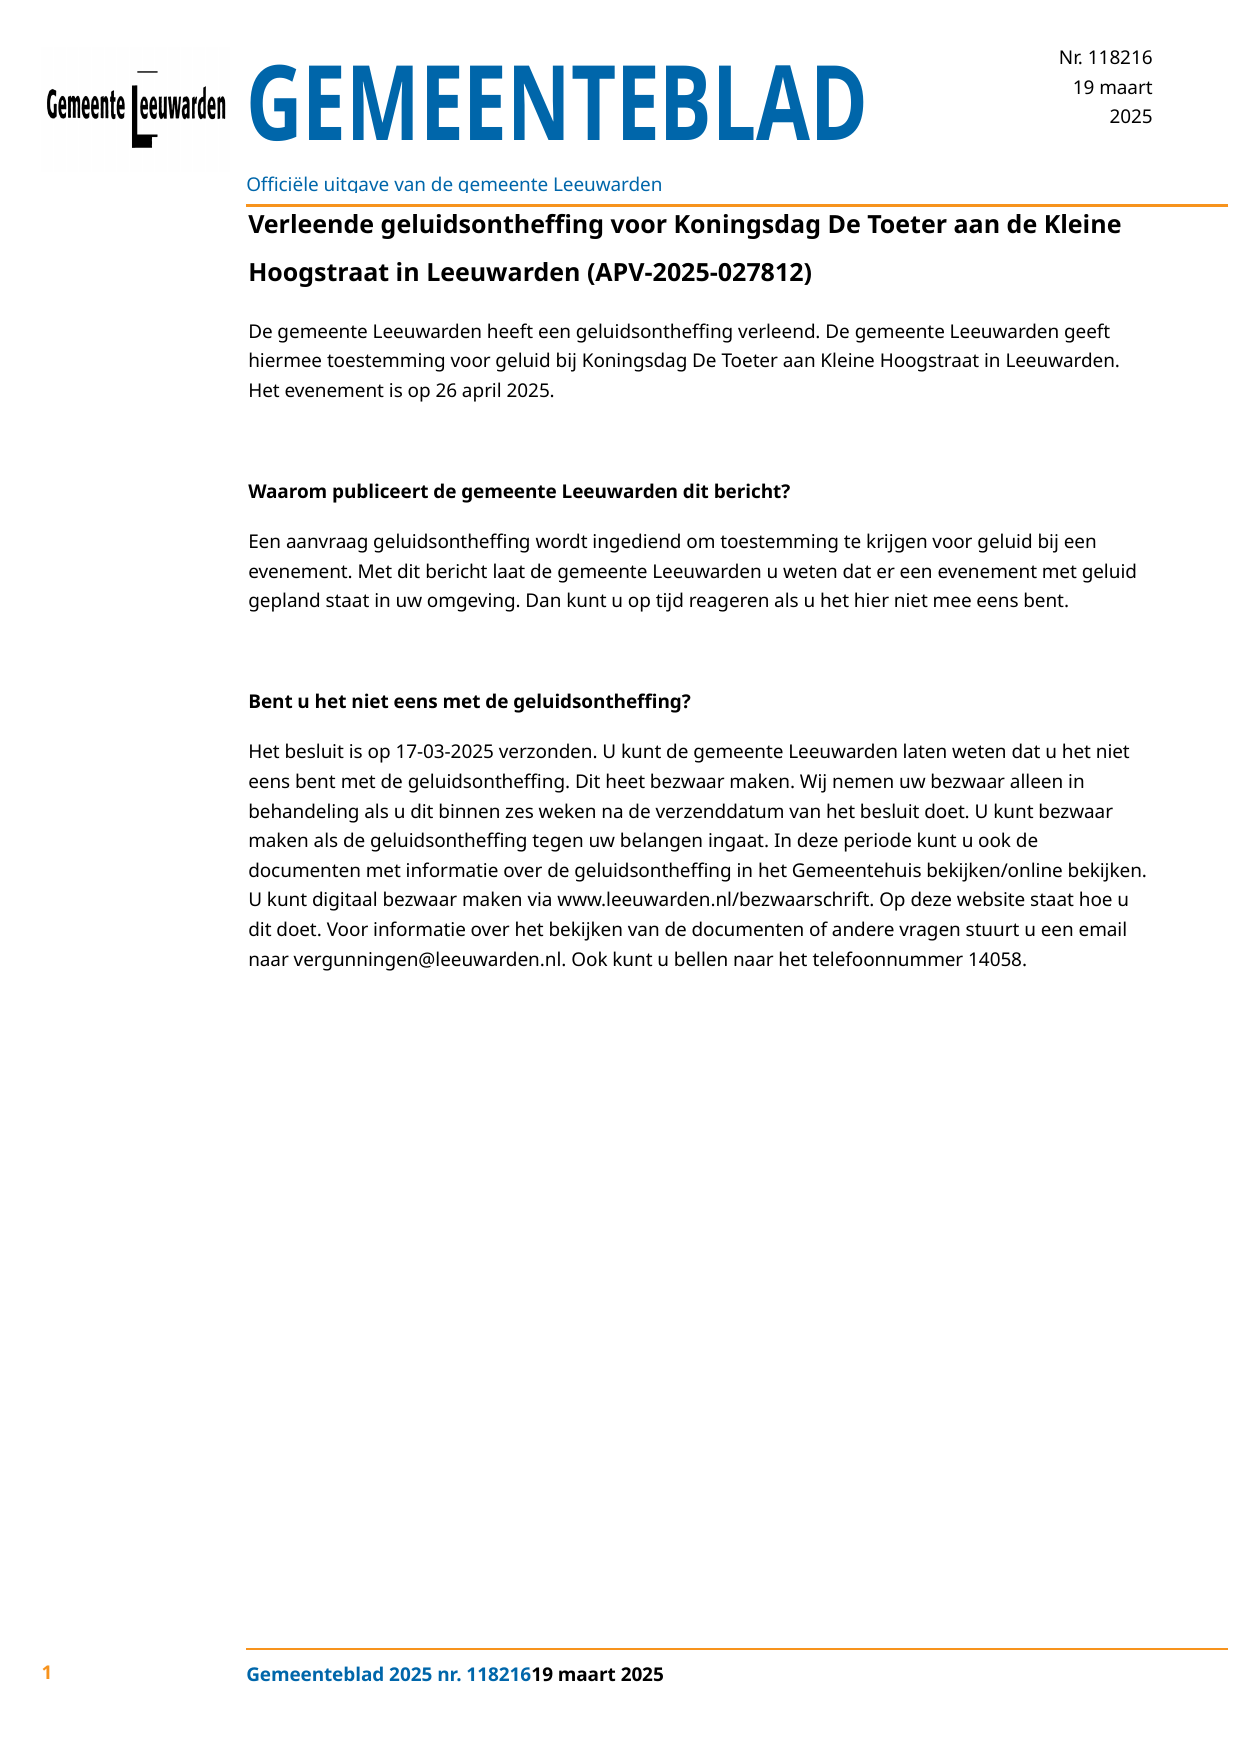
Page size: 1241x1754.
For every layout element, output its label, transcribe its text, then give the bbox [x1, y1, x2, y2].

text Waarom publiceert de gemeente Leeuwarden dit bericht? [248, 478, 1152, 504]
text Verleende geluidsontheffing voor Koningsdag De Toeter aan de Kleine Hoogstraat in Leeuwarden (APV-2025-027812) [248, 207, 1152, 288]
text Het besluit is op 17-03-2025 verzonden. U kunt de gemeente Leeuwarden laten weten dat u het niet eens bent met de geluidsontheffing. Dit heet bezwaar maken. Wij nemen uw bezwaar alleen in behandeling als u dit binnen zes weken na de verzenddatum van het besluit doet. U kunt bezwaar maken als de geluidsontheffing tegen uw belangen ingaat. In deze periode kunt u ook de documenten met informatie over de geluidsontheffing in het Gemeentehuis bekijken/online bekijken. U kunt digitaal bezwaar maken via www.leeuwarden.nl/bezwaarschrift. Op deze website staat hoe u dit doet. Voor informatie over het bekijken van de documenten of andere vragen stuurt u een email naar vergunningen@leeuwarden.nl. Ook kunt u bellen naar het telefoonnummer 14058. [248, 739, 1152, 972]
text De gemeente Leeuwarden heeft een geluidsontheffing verleend. De gemeente Leeuwarden geeft hiermee toestemming voor geluid bij Koningsdag De Toeter aan Kleine Hoogstraat in Leeuwarden. Het evenement is op 26 april 2025. [248, 318, 1152, 403]
text Bent u het niet eens met de geluidsontheffing? [248, 688, 1152, 714]
picture [41, 47, 231, 172]
text Een aanvraag geluidsontheffing wordt ingediend om toestemming te krijgen voor geluid bij een evenement. Met dit bericht laat de gemeente Leeuwarden u weten dat er een evenement met geluid gepland staat in uw omgeving. Dan kunt u op tijd reageren als u het hier niet mee eens bent. [248, 528, 1152, 613]
